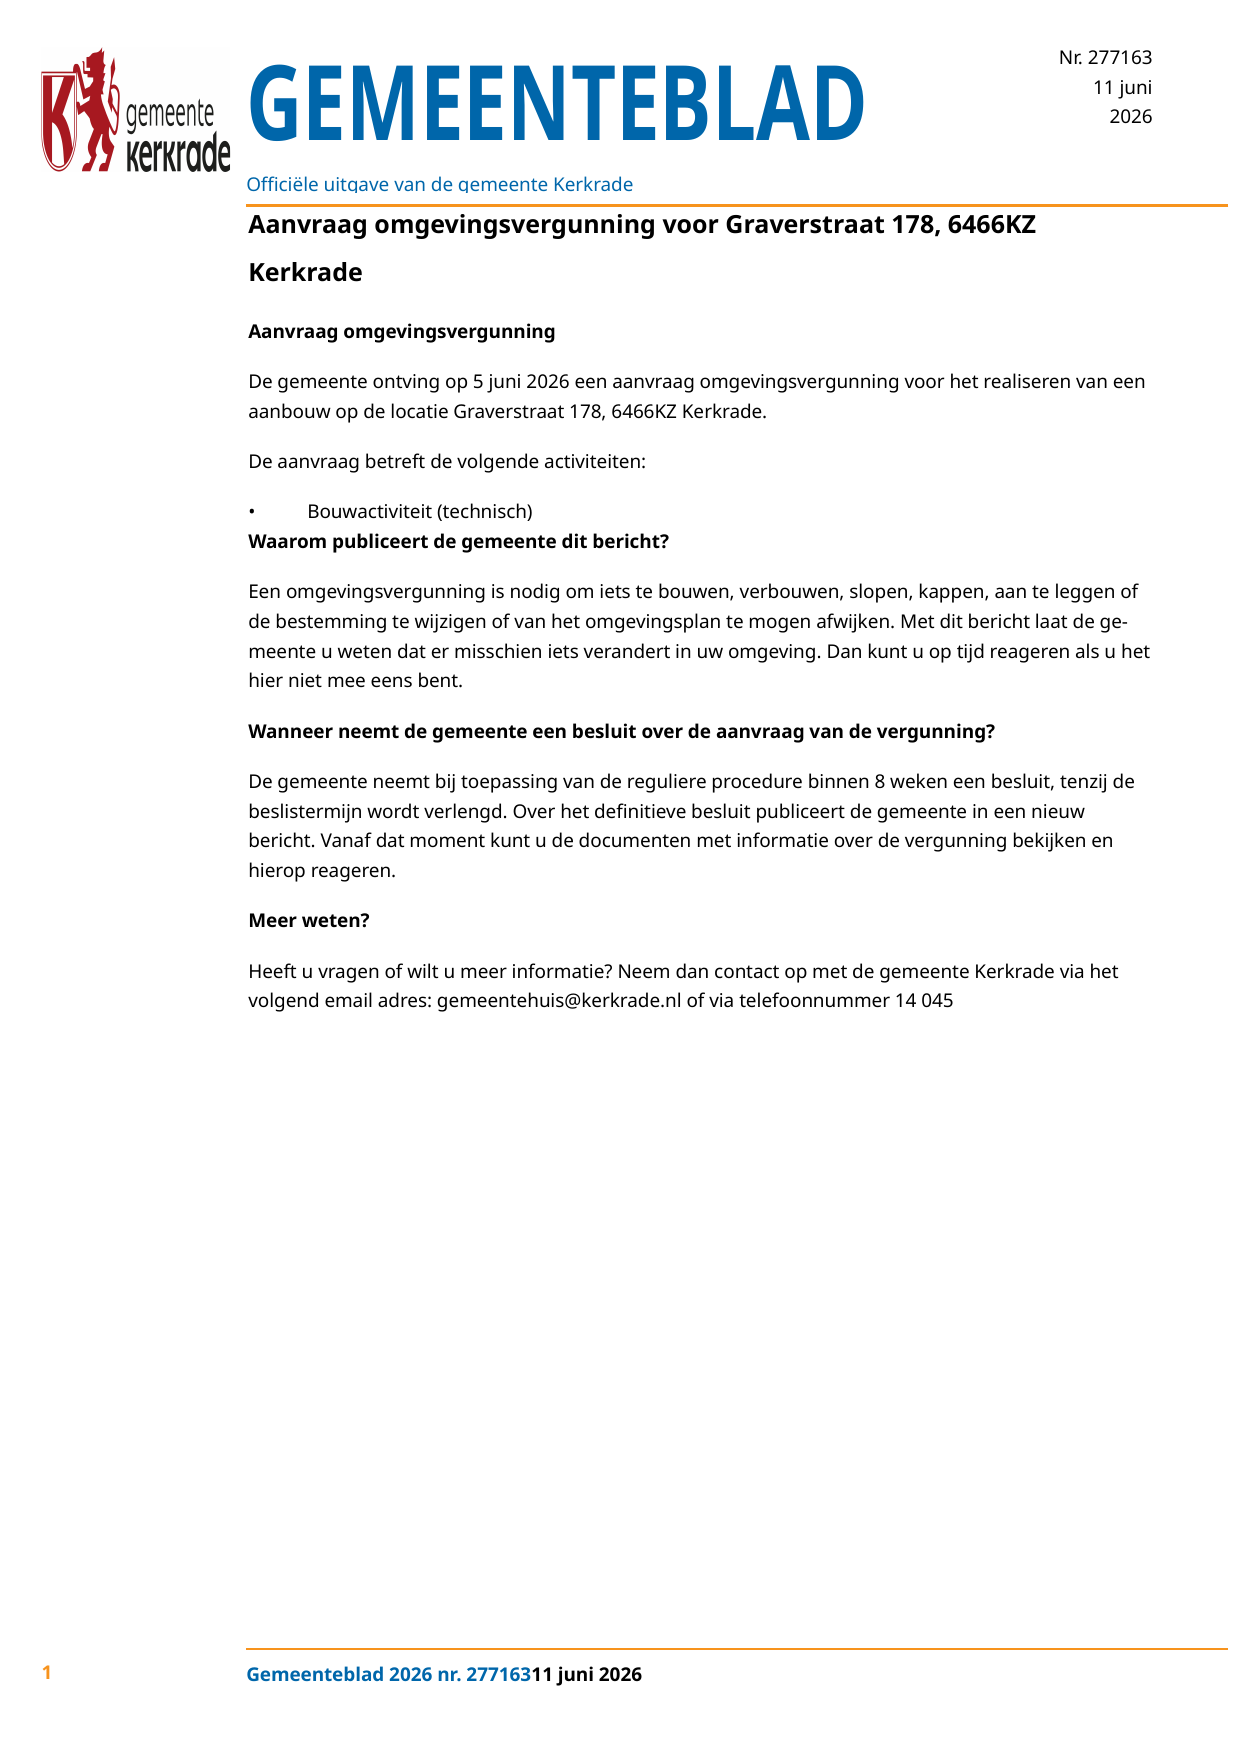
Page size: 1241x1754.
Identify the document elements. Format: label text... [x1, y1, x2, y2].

text De aanvraag betreft de volgende activiteiten: [248, 448, 1152, 474]
text De gemeente neemt bij toepassing van de reguliere procedure binnen 8 weken een besluit, tenzij de beslistermijn wordt verlengd. Over het definitieve besluit publiceert de gemeente in een nieuw bericht. Vanaf dat moment kunt u de documenten met informatie over de vergunning bekijken en hierop reageren. [248, 768, 1152, 883]
list Bouwactiviteit (technisch) [248, 499, 1152, 524]
text Aanvraag omgevingsvergunning [248, 318, 1152, 344]
text Wanneer neemt de gemeente een besluit over de aanvraag van de vergunning? [248, 718, 1152, 744]
text De gemeente ontving op 5 juni 2026 een aanvraag omgevingsvergunning voor het realiseren van een aanbouw op de locatie Graverstraat 178, 6466KZ Kerkrade. [248, 368, 1152, 424]
text Een omgevingsvergunning is nodig om iets te bouwen, verbouwen, slopen, kappen, aan te leggen of de bestemming te wijzigen of van het omgevingsplan te mogen afwijken. Met dit bericht laat de ge- meente u weten dat er misschien iets verandert in uw omgeving. Dan kunt u op tijd reageren als u het hier niet mee eens bent. [248, 579, 1152, 693]
text Aanvraag omgevingsvergunning voor Graverstraat 178, 6466KZ Kerkrade [248, 207, 1152, 288]
picture [41, 47, 231, 172]
text Meer weten? [248, 907, 1152, 933]
text Heeft u vragen of wilt u meer informatie? Neem dan contact op met de gemeente Kerkrade via het volgend email adres: gemeentehuis@kerkrade.nl of via telefoonnummer 14 045 [248, 958, 1152, 1013]
text Waarom publiceert de gemeente dit bericht? [248, 528, 1152, 554]
